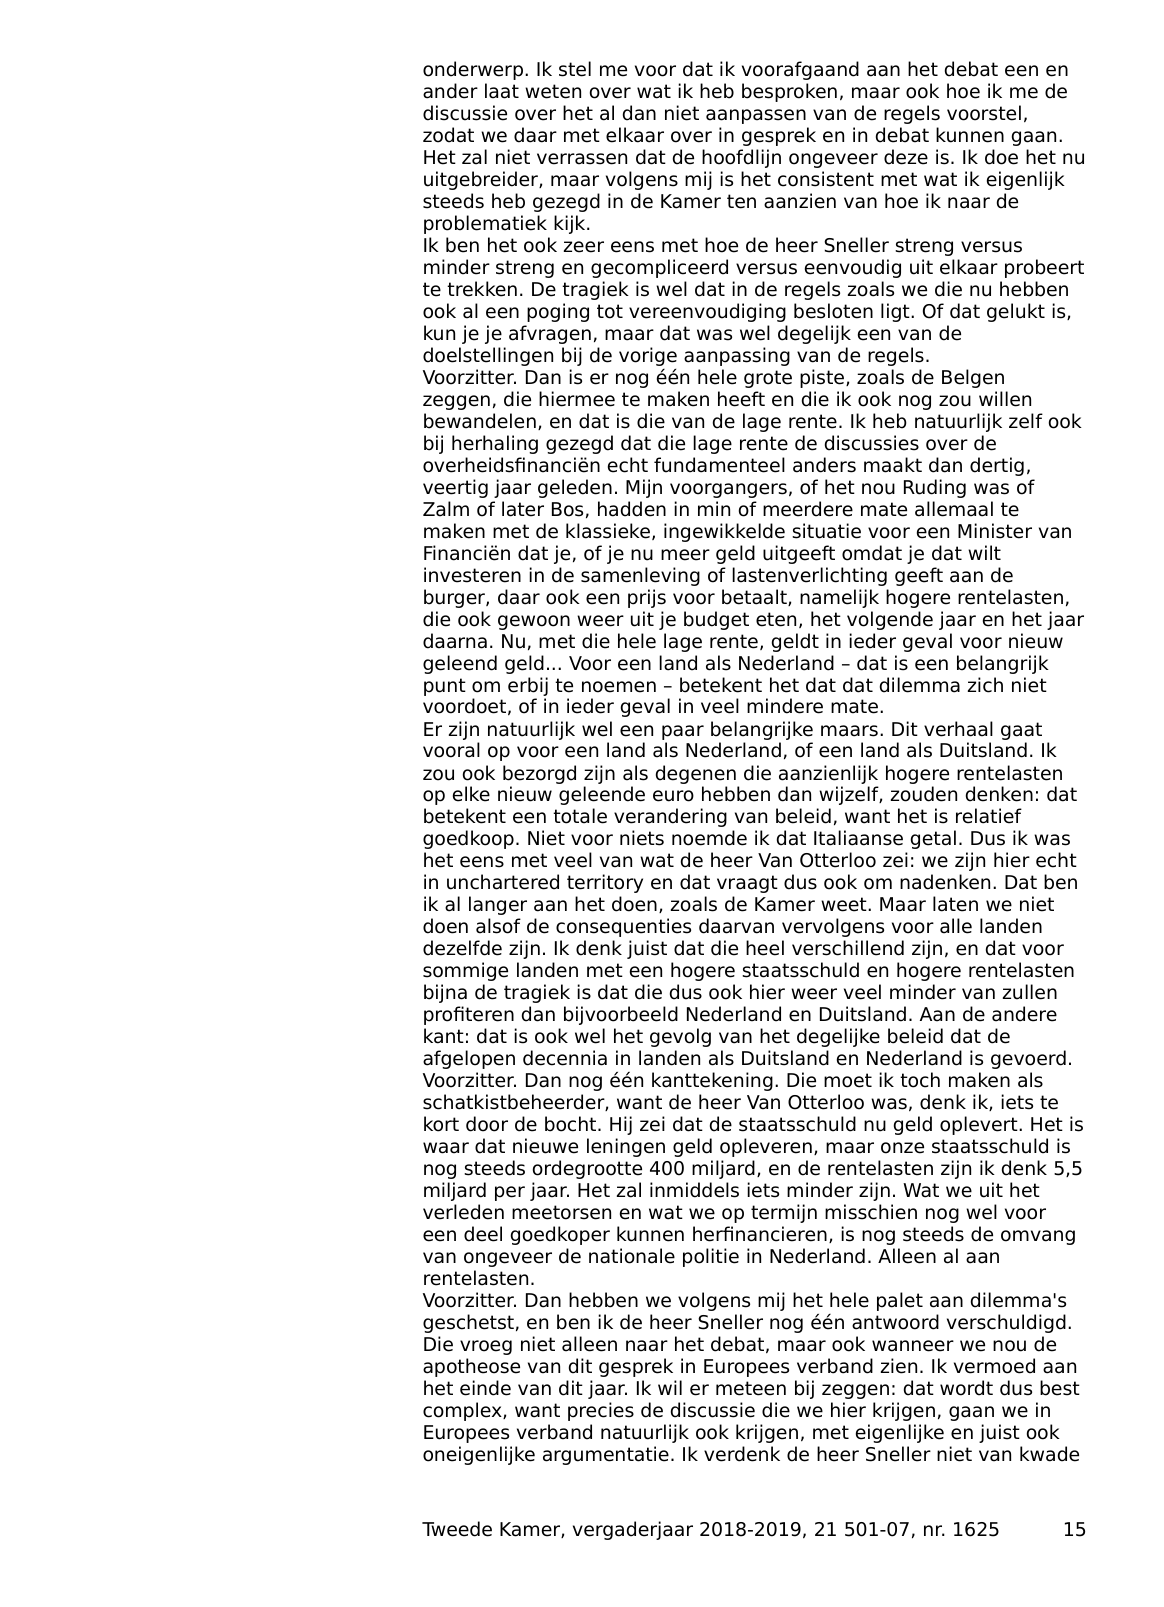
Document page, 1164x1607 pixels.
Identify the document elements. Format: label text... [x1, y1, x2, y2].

text Er zijn natuurlijk wel een paar belangrijke maars. Dit verhaal gaat vooral op voor een land als Nederland, of een land als Duitsland. Ik zou ook bezorgd zijn als degenen die aanzienlijk hogere rentelasten op elke nieuw geleende euro hebben dan wijzelf, zouden denken: dat betekent een totale verandering van beleid, want het is relatief goedkoop. Niet voor niets noemde ik dat Italiaanse getal. Dus ik was het eens met veel van wat de heer Van Otterloo zei: we zijn hier echt in unchartered territory en dat vraagt dus ook om nadenken. Dat ben ik al langer aan het doen, zoals de Kamer weet. Maar laten we niet doen alsof de consequenties daarvan vervolgens voor alle landen dezelfde zijn. Ik denk juist dat die heel verschillend zijn, en dat voor sommige landen met een hogere staatsschuld en hogere rentelasten bijna de tragiek is dat die dus ook hier weer veel minder van zullen profiteren dan bijvoorbeeld Nederland en Duitsland. Aan de andere kant: dat is ook wel het gevolg van het degelijke beleid dat de afgelopen decennia in landen als Duitsland en Nederland is gevoerd. [422, 718, 1087, 1070]
text Voorzitter. Dan is er nog één hele grote piste, zoals de Belgen zeggen, die hiermee te maken heeft en die ik ook nog zou willen bewandelen, en dat is die van de lage rente. Ik heb natuurlijk zelf ook bij herhaling gezegd dat die lage rente de discussies over de overheidsfinanciën echt fundamenteel anders maakt dan dertig, veertig jaar geleden. Mijn voorgangers, of het nou Ruding was of Zalm of later Bos, hadden in min of meerdere mate allemaal te maken met de klassieke, ingewikkelde situatie voor een Minister van Financiën dat je, of je nu meer geld uitgeeft omdat je dat wilt investeren in de samenleving of lastenverlichting geeft aan de burger, daar ook een prijs voor betaalt, namelijk hogere rentelasten, die ook gewoon weer uit je budget eten, het volgende jaar en het jaar daarna. Nu, met die hele lage rente, geldt in ieder geval voor nieuw geleend geld... Voor een land als Nederland – dat is een belangrijk punt om erbij te noemen – betekent het dat dat dilemma zich niet voordoet, of in ieder geval in veel mindere mate. [422, 367, 1087, 718]
text Ik ben het ook zeer eens met hoe de heer Sneller streng versus minder streng en gecompliceerd versus eenvoudig uit elkaar probeert te trekken. De tragiek is wel dat in de regels zoals we die nu hebben ook al een poging tot vereenvoudiging besloten ligt. Of dat gelukt is, kun je je afvragen, maar dat was wel degelijk een van de doelstellingen bij de vorige aanpassing van de regels. [422, 235, 1087, 367]
text Voorzitter. Dan nog één kanttekening. Die moet ik toch maken als schatkistbeheerder, want de heer Van Otterloo was, denk ik, iets te kort door de bocht. Hij zei dat de staatsschuld nu geld oplevert. Het is waar dat nieuwe leningen geld opleveren, maar onze staatsschuld is nog steeds ordegrootte 400 miljard, en de rentelasten zijn ik denk 5,5 miljard per jaar. Het zal inmiddels iets minder zijn. Wat we uit het verleden meetorsen en wat we op termijn misschien nog wel voor een deel goedkoper kunnen herfinancieren, is nog steeds de omvang van ongeveer de nationale politie in Nederland. Alleen al aan rentelasten. [422, 1070, 1087, 1290]
text Voorzitter. Dan hebben we volgens mij het hele palet aan dilemma's geschetst, en ben ik de heer Sneller nog één antwoord verschuldigd. Die vroeg niet alleen naar het debat, maar ook wanneer we nou de apotheose van dit gesprek in Europees verband zien. Ik vermoed aan het einde van dit jaar. Ik wil er meteen bij zeggen: dat wordt dus best complex, want precies de discussie die we hier krijgen, gaan we in Europees verband natuurlijk ook krijgen, met eigenlijke en juist ook oneigenlijke argumentatie. Ik verdenk de heer Sneller niet van kwade [422, 1290, 1087, 1466]
text onderwerp. Ik stel me voor dat ik voorafgaand aan het debat een en ander laat weten over wat ik heb besproken, maar ook hoe ik me de discussie over het al dan niet aanpassen van de regels voorstel, zodat we daar met elkaar over in gesprek en in debat kunnen gaan. Het zal niet verrassen dat de hoofdlijn ongeveer deze is. Ik doe het nu uitgebreider, maar volgens mij is het consistent met wat ik eigenlijk steeds heb gezegd in de Kamer ten aanzien van hoe ik naar de problematiek kijk. [422, 59, 1087, 235]
